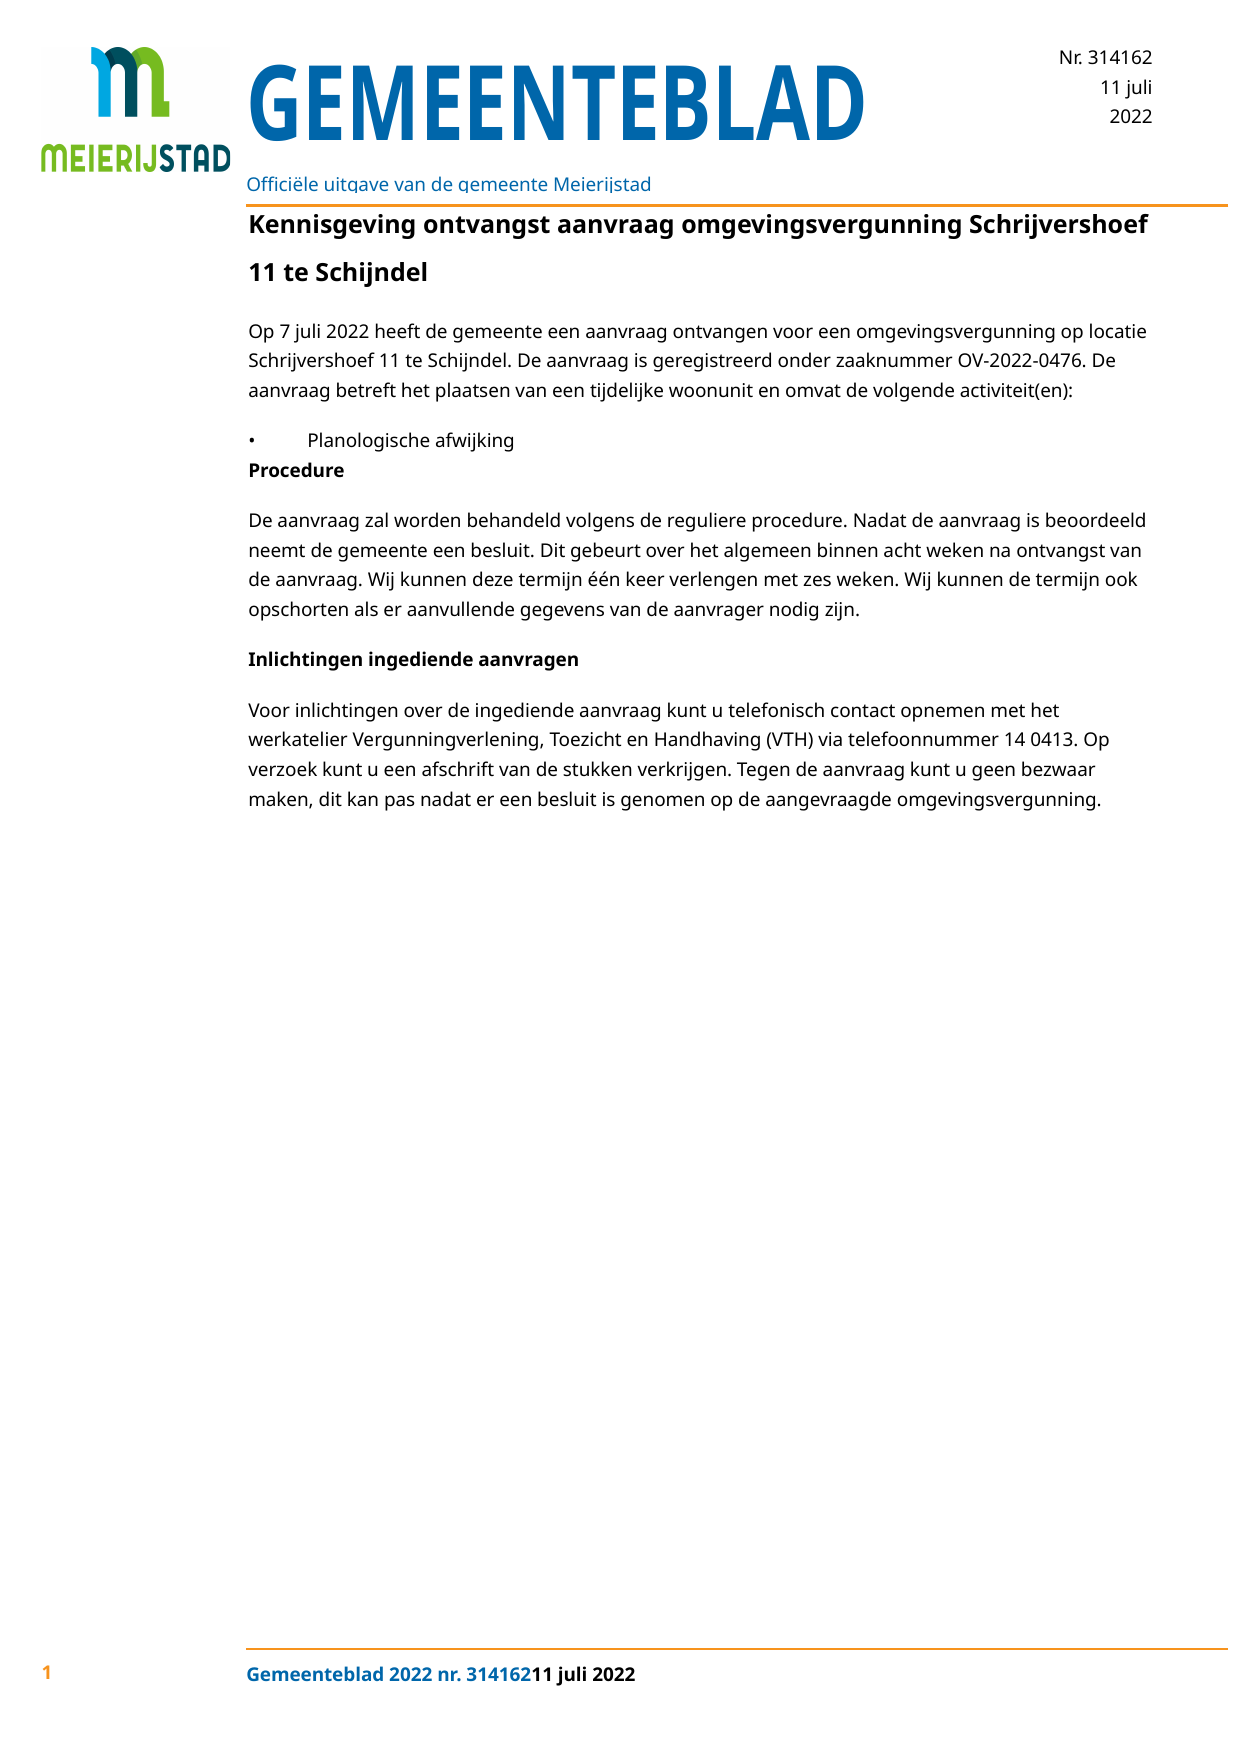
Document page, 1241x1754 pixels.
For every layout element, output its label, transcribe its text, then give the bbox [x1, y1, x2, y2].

list Planologische afwijking [248, 427, 1152, 453]
text Op 7 juli 2022 heeft de gemeente een aanvraag ontvangen voor een omgevingsvergunning op locatie Schrijvershoef 11 te Schijndel. De aanvraag is geregistreerd onder zaaknummer OV-2022-0476. De aanvraag betreft het plaatsen van een tijdelijke woonunit en omvat de volgende activiteit(en): [248, 318, 1152, 403]
text De aanvraag zal worden behandeld volgens de reguliere procedure. Nadat de aanvraag is beoordeeld neemt de gemeente een besluit. Dit gebeurt over het algemeen binnen acht weken na ontvangst van de aanvraag. Wij kunnen deze termijn één keer verlengen met zes weken. Wij kunnen de termijn ook opschorten als er aanvullende gegevens van de aanvrager nodig zijn. [248, 507, 1152, 622]
text Kennisgeving ontvangst aanvraag omgevingsvergunning Schrijvershoef 11 te Schijndel [248, 207, 1152, 288]
text Voor inlichtingen over de ingediende aanvraag kunt u telefonisch contact opnemen met het werkatelier Vergunningverlening, Toezicht en Handhaving (VTH) via telefoonnummer 14 0413. Op verzoek kunt u een afschrift van de stukken verkrijgen. Tegen de aanvraag kunt u geen bezwaar maken, dit kan pas nadat er een besluit is genomen op de aangevraagde omgevingsvergunning. [248, 697, 1152, 812]
text Inlichtingen ingediende aanvragen [248, 647, 1152, 672]
text Procedure [248, 457, 1152, 483]
picture [41, 47, 231, 172]
